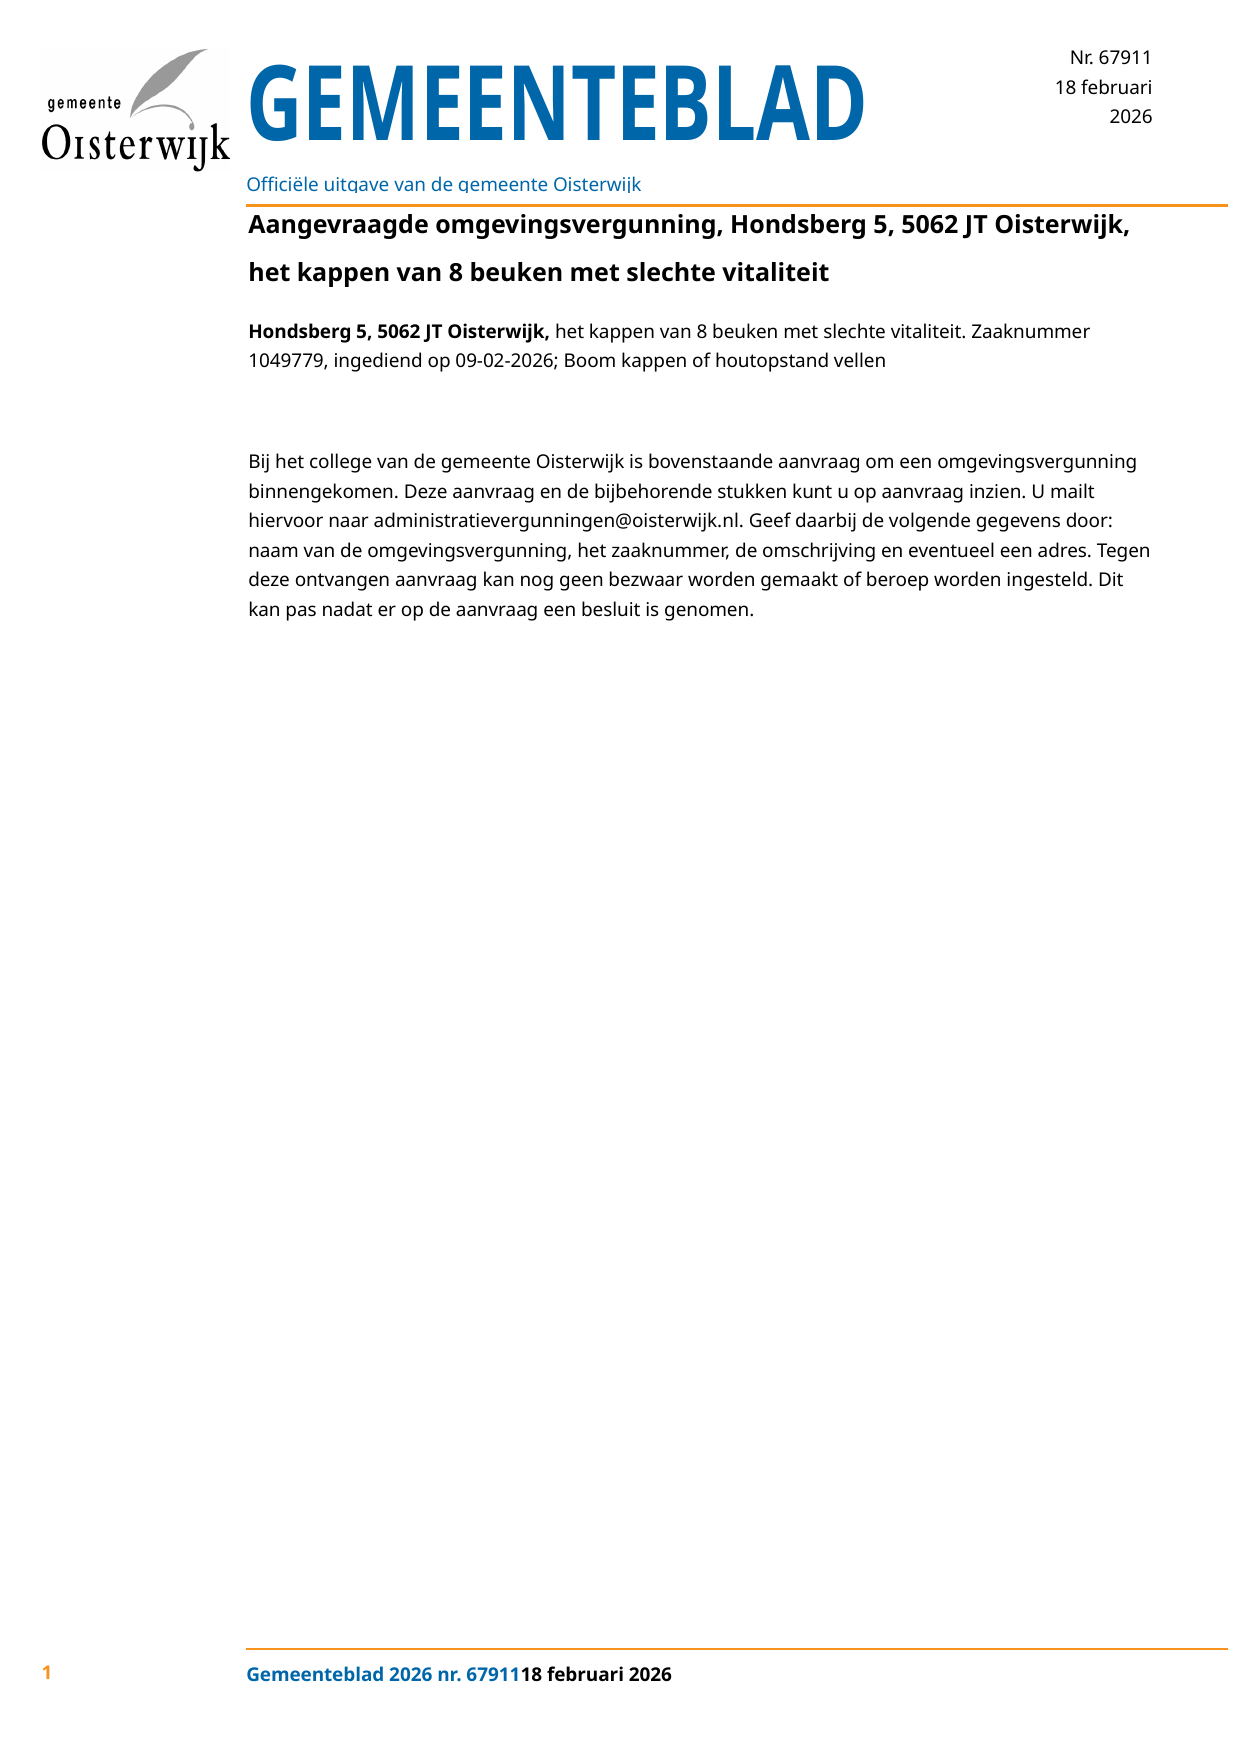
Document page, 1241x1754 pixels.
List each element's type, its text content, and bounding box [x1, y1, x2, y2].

text Hondsberg 5, 5062 JT Oisterwijk, het kappen van 8 beuken met slechte vitaliteit. Zaaknummer 1049779, ingediend op 09-02-2026; Boom kappen of houtopstand vellen [248, 318, 1152, 373]
text Bij het college van de gemeente Oisterwijk is bovenstaande aanvraag om een omgevingsvergunning binnengekomen. Deze aanvraag en de bijbehorende stukken kunt u op aanvraag inzien. U mailt hiervoor naar administratievergunningen@oisterwijk.nl. Geef daarbij de volgende gegevens door: naam van de omgevingsvergunning, het zaaknummer, de omschrijving en eventueel een adres. Tegen deze ontvangen aanvraag kan nog geen bezwaar worden gemaakt of beroep worden ingesteld. Dit kan pas nadat er op de aanvraag een besluit is genomen. [248, 448, 1152, 622]
text Aangevraagde omgevingsvergunning, Hondsberg 5, 5062 JT Oisterwijk, het kappen van 8 beuken met slechte vitaliteit [248, 207, 1152, 288]
picture [41, 47, 231, 172]
